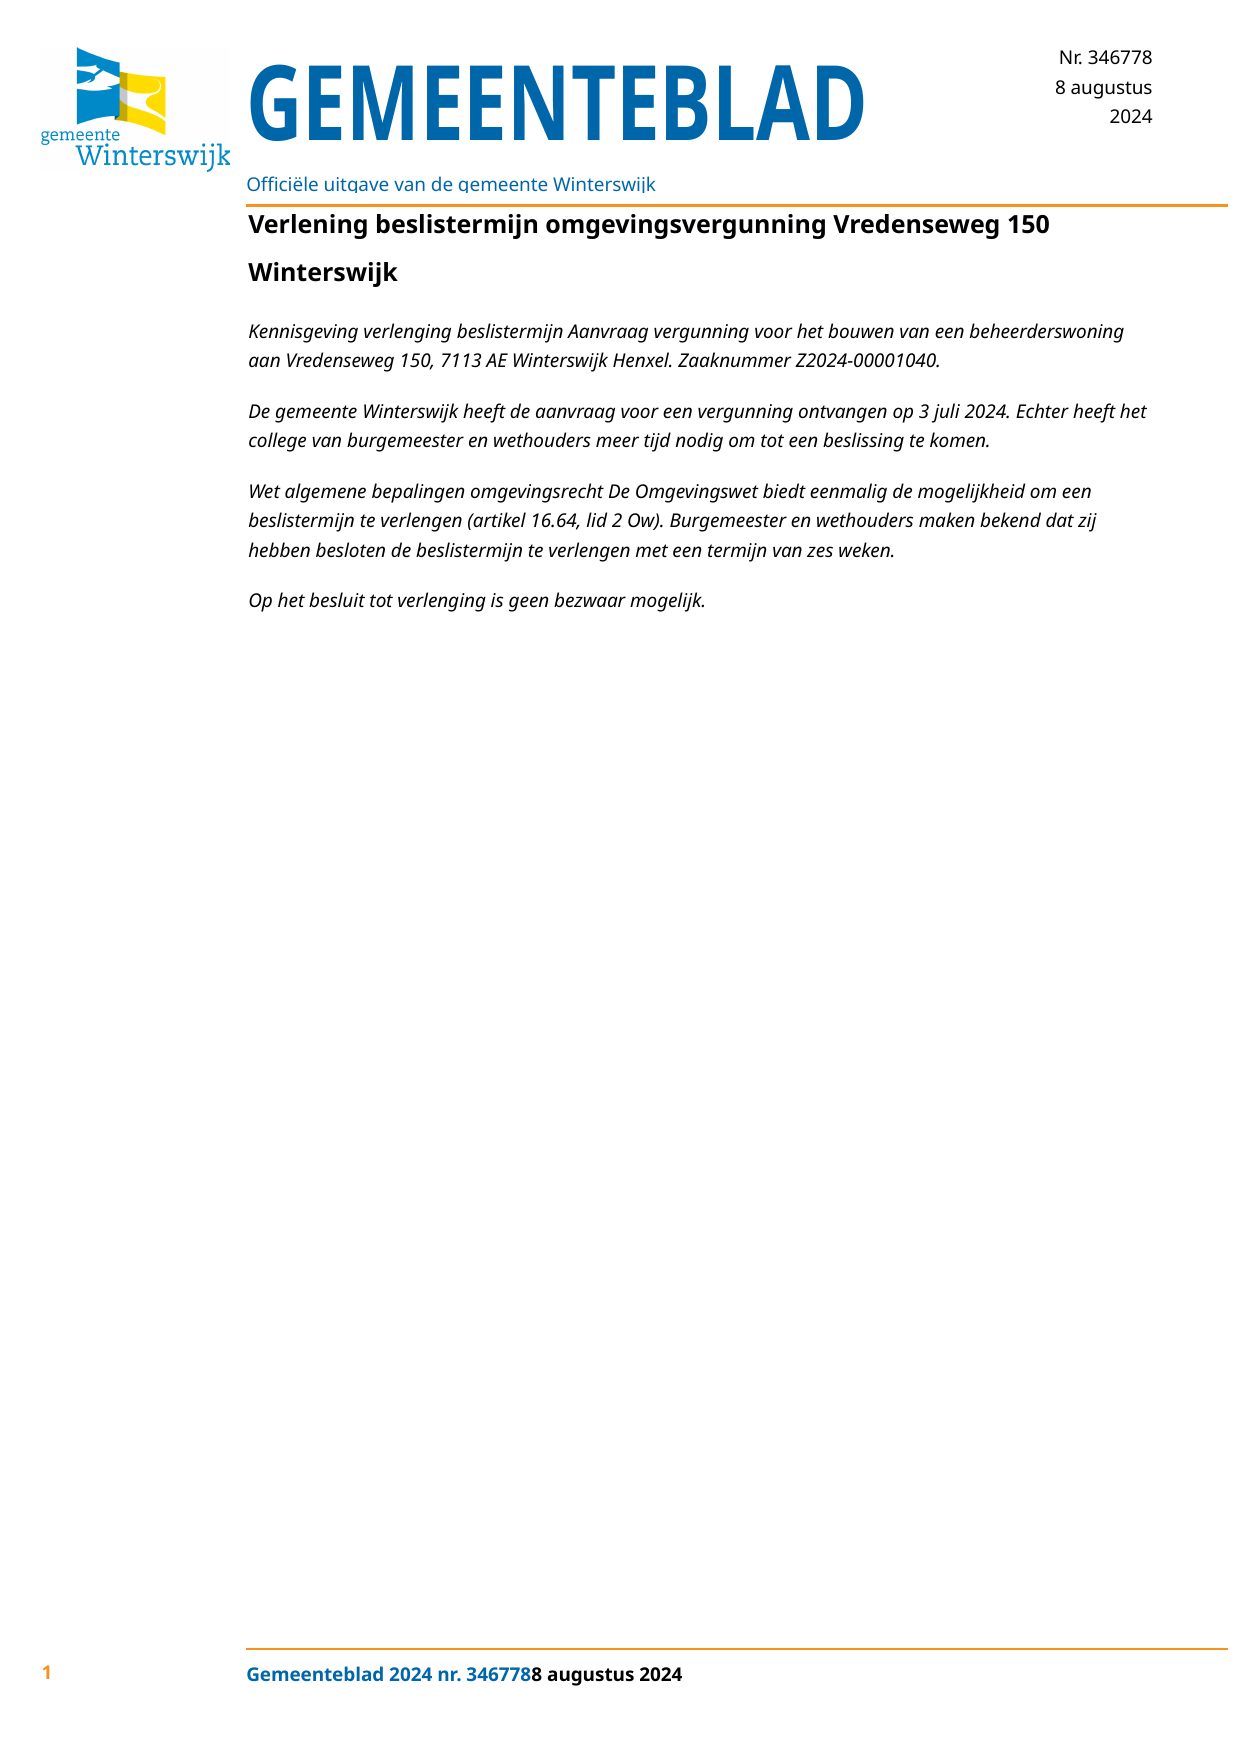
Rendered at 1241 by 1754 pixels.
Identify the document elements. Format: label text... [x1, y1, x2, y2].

text Kennisgeving verlenging beslistermijn Aanvraag vergunning voor het bouwen van een beheerderswoning aan Vredenseweg 150, 7113 AE Winterswijk Henxel. Zaaknummer Z2024-00001040. [248, 318, 1152, 373]
text Verlening beslistermijn omgevingsvergunning Vredenseweg 150 Winterswijk [248, 207, 1152, 288]
picture [225, 153, 231, 162]
text Wet algemene bepalingen omgevingsrecht De Omgevingswet biedt eenmalig de mogelijkheid om een beslistermijn te verlengen (artikel 16.64, lid 2 Ow). Burgemeester en wethouders maken bekend dat zij hebben besloten de beslistermijn te verlengen met een termijn van zes weken. [248, 478, 1152, 563]
text Op het besluit tot verlenging is geen bezwaar mogelijk. [248, 587, 1152, 613]
picture [41, 47, 231, 172]
text De gemeente Winterswijk heeft de aanvraag voor een vergunning ontvangen op 3 juli 2024. Echter heeft het college van burgemeester en wethouders meer tijd nodig om tot een beslissing te komen. [248, 398, 1152, 453]
